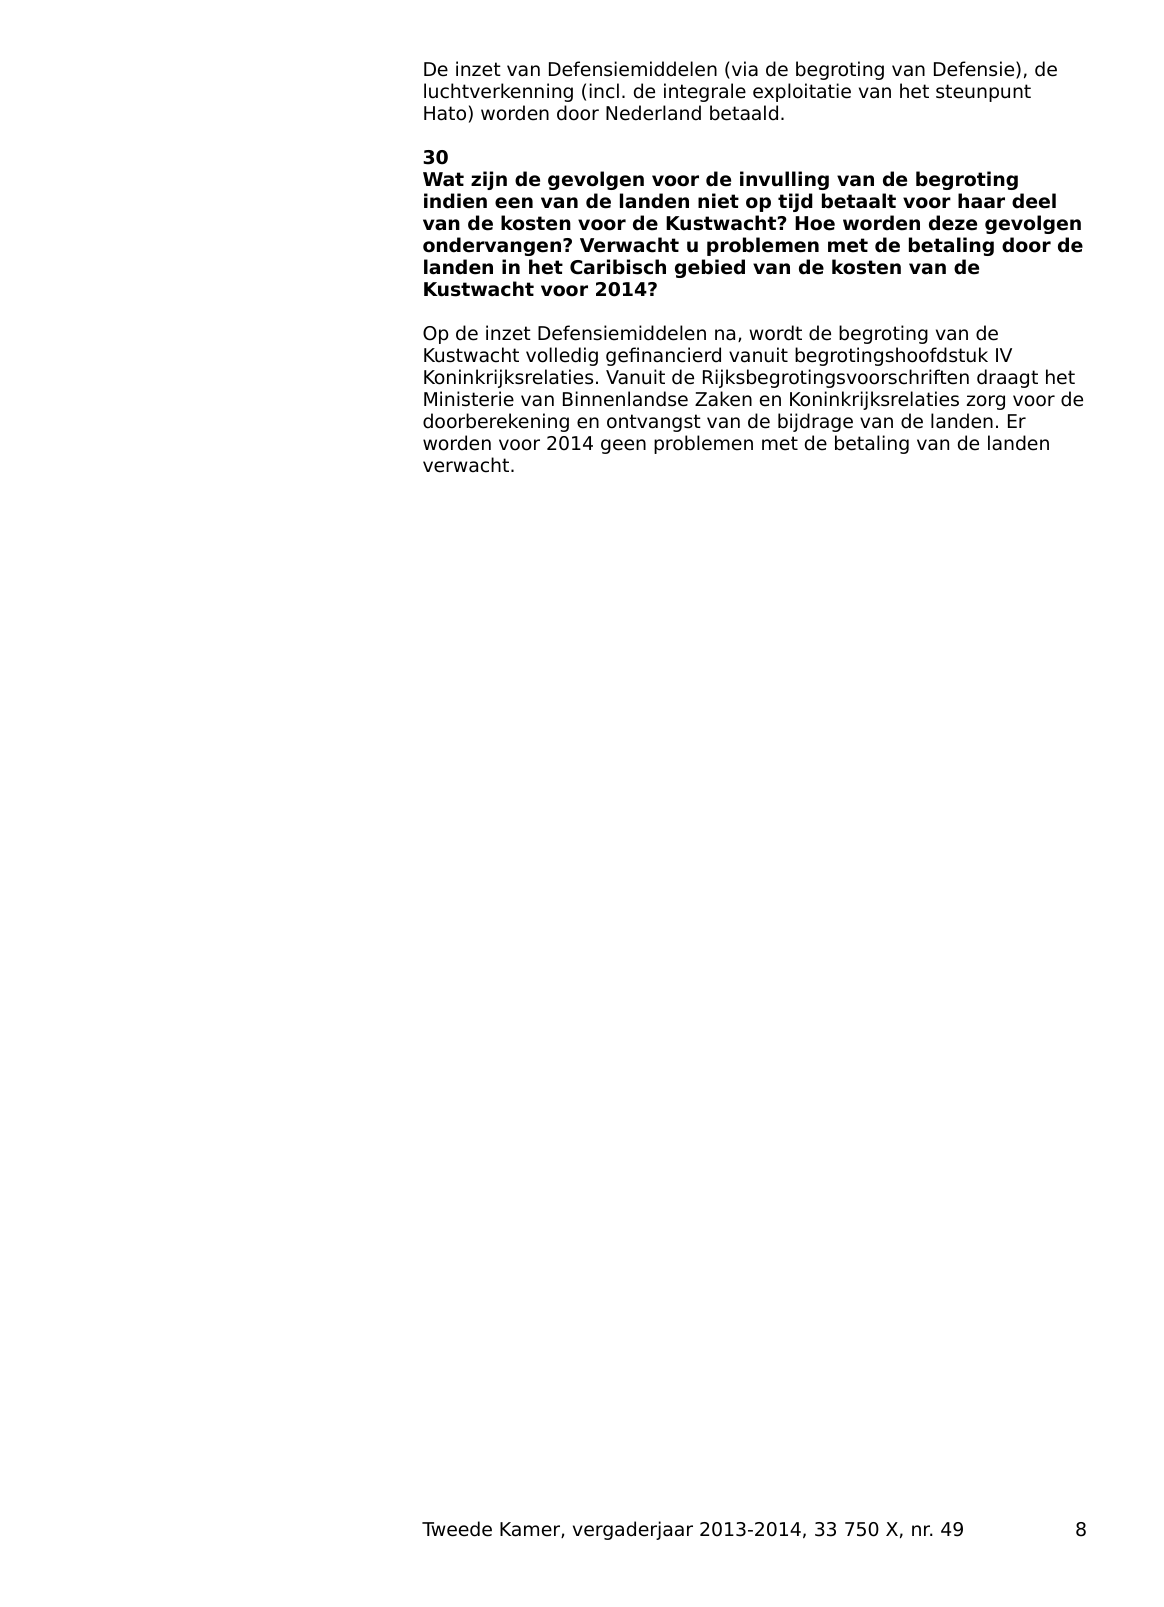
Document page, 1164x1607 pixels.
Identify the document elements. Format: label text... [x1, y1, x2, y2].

text 30 [422, 147, 1087, 169]
text Op de inzet Defensiemiddelen na, wordt de begroting van de Kustwacht volledig gefinancierd vanuit begrotingshoofdstuk IV Koninkrijksrelaties. Vanuit de Rijksbegrotingsvoorschriften draagt het Ministerie van Binnenlandse Zaken en Koninkrijksrelaties zorg voor de doorberekening en ontvangst van de bijdrage van de landen. Er worden voor 2014 geen problemen met de betaling van de landen verwacht. [422, 323, 1087, 477]
text De inzet van Defensiemiddelen (via de begroting van Defensie), de luchtverkenning (incl. de integrale exploitatie van het steunpunt Hato) worden door Nederland betaald. [422, 59, 1087, 125]
text Wat zijn de gevolgen voor de invulling van de begroting indien een van de landen niet op tijd betaalt voor haar deel van de kosten voor de Kustwacht? Hoe worden deze gevolgen ondervangen? Verwacht u problemen met de betaling door de landen in het Caribisch gebied van de kosten van de Kustwacht voor 2014? [422, 169, 1087, 301]
